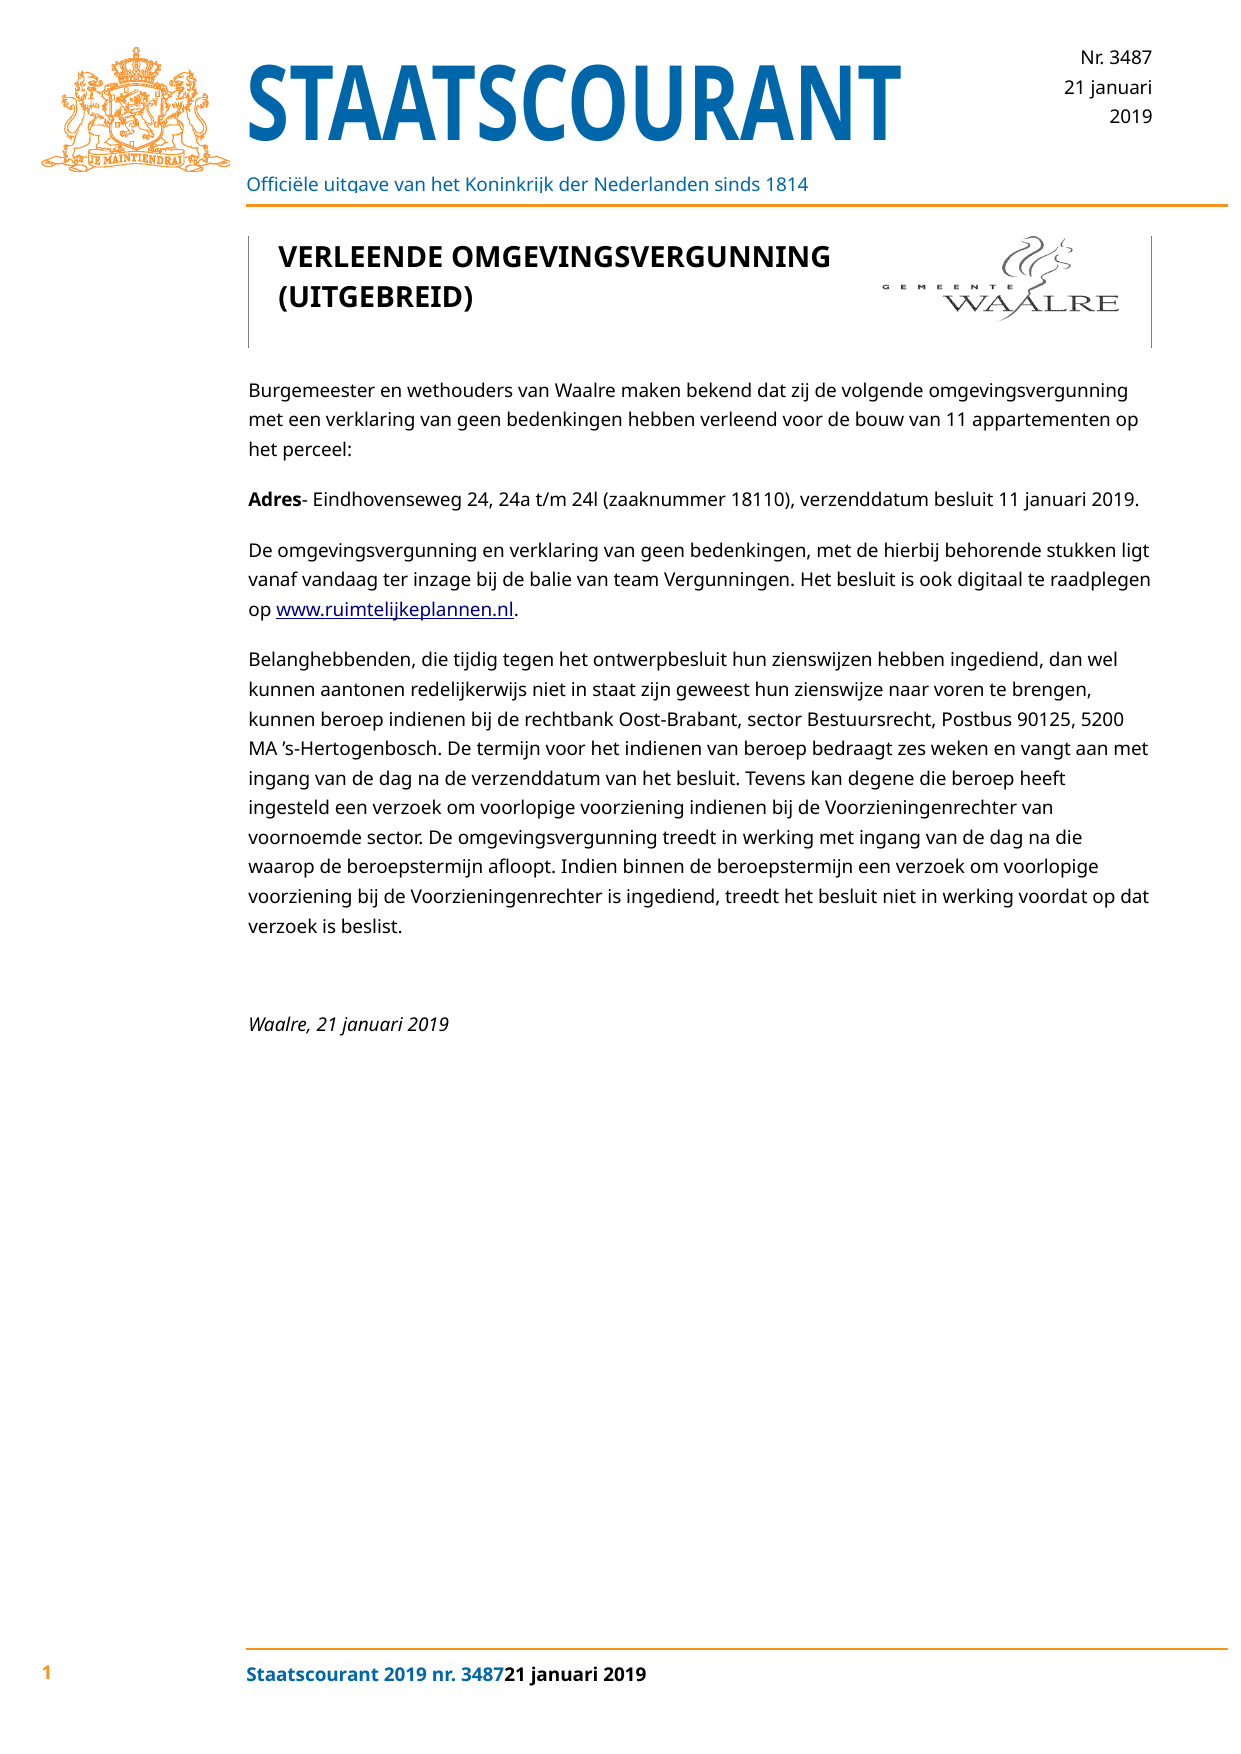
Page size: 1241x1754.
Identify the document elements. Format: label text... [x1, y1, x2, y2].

picture [41, 47, 231, 172]
text Burgemeester en wethouders van Waalre maken bekend dat zij de volgende omgevingsvergunning met een verklaring van geen bedenkingen hebben verleend voor de bouw van 11 appartementen op het perceel: [248, 377, 1152, 462]
text Waalre, 21 januari 2019 [248, 1011, 1152, 1037]
table_header VERLEENDE OMGEVINGSVERGUNNING (UITGEBREID) [249, 236, 850, 348]
table_header [850, 236, 1151, 348]
text De omgevingsvergunning en verklaring van geen bedenkingen, met de hierbij behorende stukken ligt vanaf vandaag ter inzage bij de balie van team Vergunningen. Het besluit is ook digitaal te raadplegen op www.ruimtelijkeplannen.nl. [248, 537, 1152, 622]
text Adres- Eindhovenseweg 24, 24a t/m 24l (zaaknummer 18110), verzenddatum besluit 11 januari 2019. [248, 487, 1152, 512]
text Belanghebbenden, die tijdig tegen het ontwerpbesluit hun zienswijzen hebben ingediend, dan wel kunnen aantonen redelijkerwijs niet in staat zijn geweest hun zienswijze naar voren te brengen, kunnen beroep indienen bij de rechtbank Oost-Brabant, sector Bestuursrecht, Postbus 90125, 5200 MA ’s-Hertogenbosch. De termijn voor het indienen van beroep bedraagt zes weken en vangt aan met ingang van de dag na de verzenddatum van het besluit. Tevens kan degene die beroep heeft ingesteld een verzoek om voorlopige voorziening indienen bij de Voorzieningenrechter van voornoemde sector. De omgevingsvergunning treedt in werking met ingang van de dag na die waarop de beroepstermijn afloopt. Indien binnen de beroepstermijn een verzoek om voorlopige voorziening bij de Voorzieningenrechter is ingediend, treedt het besluit niet in werking voordat op dat verzoek is beslist. [248, 647, 1152, 939]
picture [882, 236, 1119, 322]
